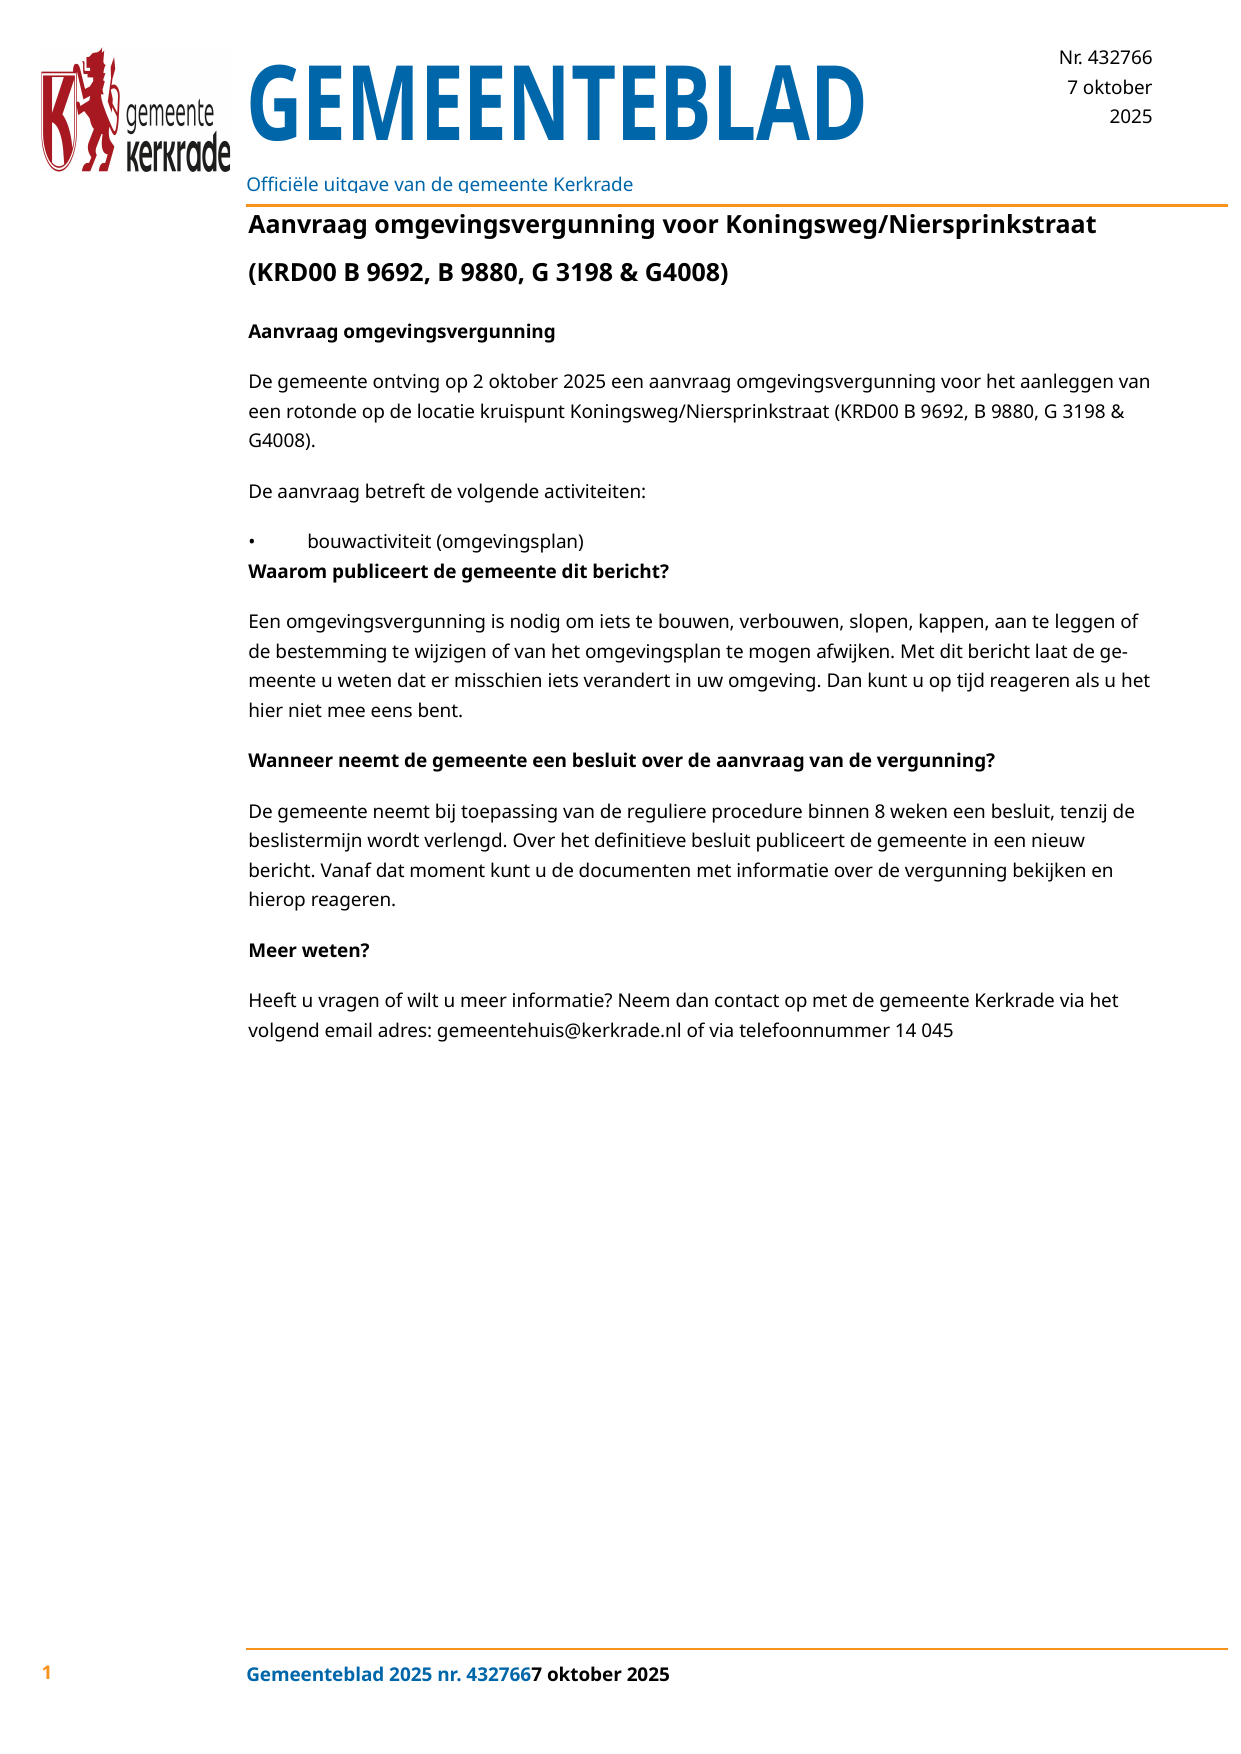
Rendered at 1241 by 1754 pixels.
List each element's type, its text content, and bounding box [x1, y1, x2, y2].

text De gemeente neemt bij toepassing van de reguliere procedure binnen 8 weken een besluit, tenzij de beslistermijn wordt verlengd. Over het definitieve besluit publiceert de gemeente in een nieuw bericht. Vanaf dat moment kunt u de documenten met informatie over de vergunning bekijken en hierop reageren. [248, 798, 1152, 912]
text Een omgevingsvergunning is nodig om iets te bouwen, verbouwen, slopen, kappen, aan te leggen of de bestemming te wijzigen of van het omgevingsplan te mogen afwijken. Met dit bericht laat de ge- meente u weten dat er misschien iets verandert in uw omgeving. Dan kunt u op tijd reageren als u het hier niet mee eens bent. [248, 608, 1152, 723]
text Wanneer neemt de gemeente een besluit over de aanvraag van de vergunning? [248, 747, 1152, 773]
text De gemeente ontving op 2 oktober 2025 een aanvraag omgevingsvergunning voor het aanleggen van een rotonde op de locatie kruispunt Koningsweg/Niersprinkstraat (KRD00 B 9692, B 9880, G 3198 & G4008). [248, 368, 1152, 453]
text Heeft u vragen of wilt u meer informatie? Neem dan contact op met de gemeente Kerkrade via het volgend email adres: gemeentehuis@kerkrade.nl of via telefoonnummer 14 045 [248, 987, 1152, 1043]
text Meer weten? [248, 937, 1152, 963]
text Aanvraag omgevingsvergunning [248, 318, 1152, 344]
list bouwactiviteit (omgevingsplan) [248, 528, 1152, 554]
text De aanvraag betreft de volgende activiteiten: [248, 478, 1152, 504]
text Waarom publiceert de gemeente dit bericht? [248, 558, 1152, 584]
picture [41, 47, 231, 172]
text Aanvraag omgevingsvergunning voor Koningsweg/Niersprinkstraat (KRD00 B 9692, B 9880, G 3198 & G4008) [248, 207, 1152, 288]
